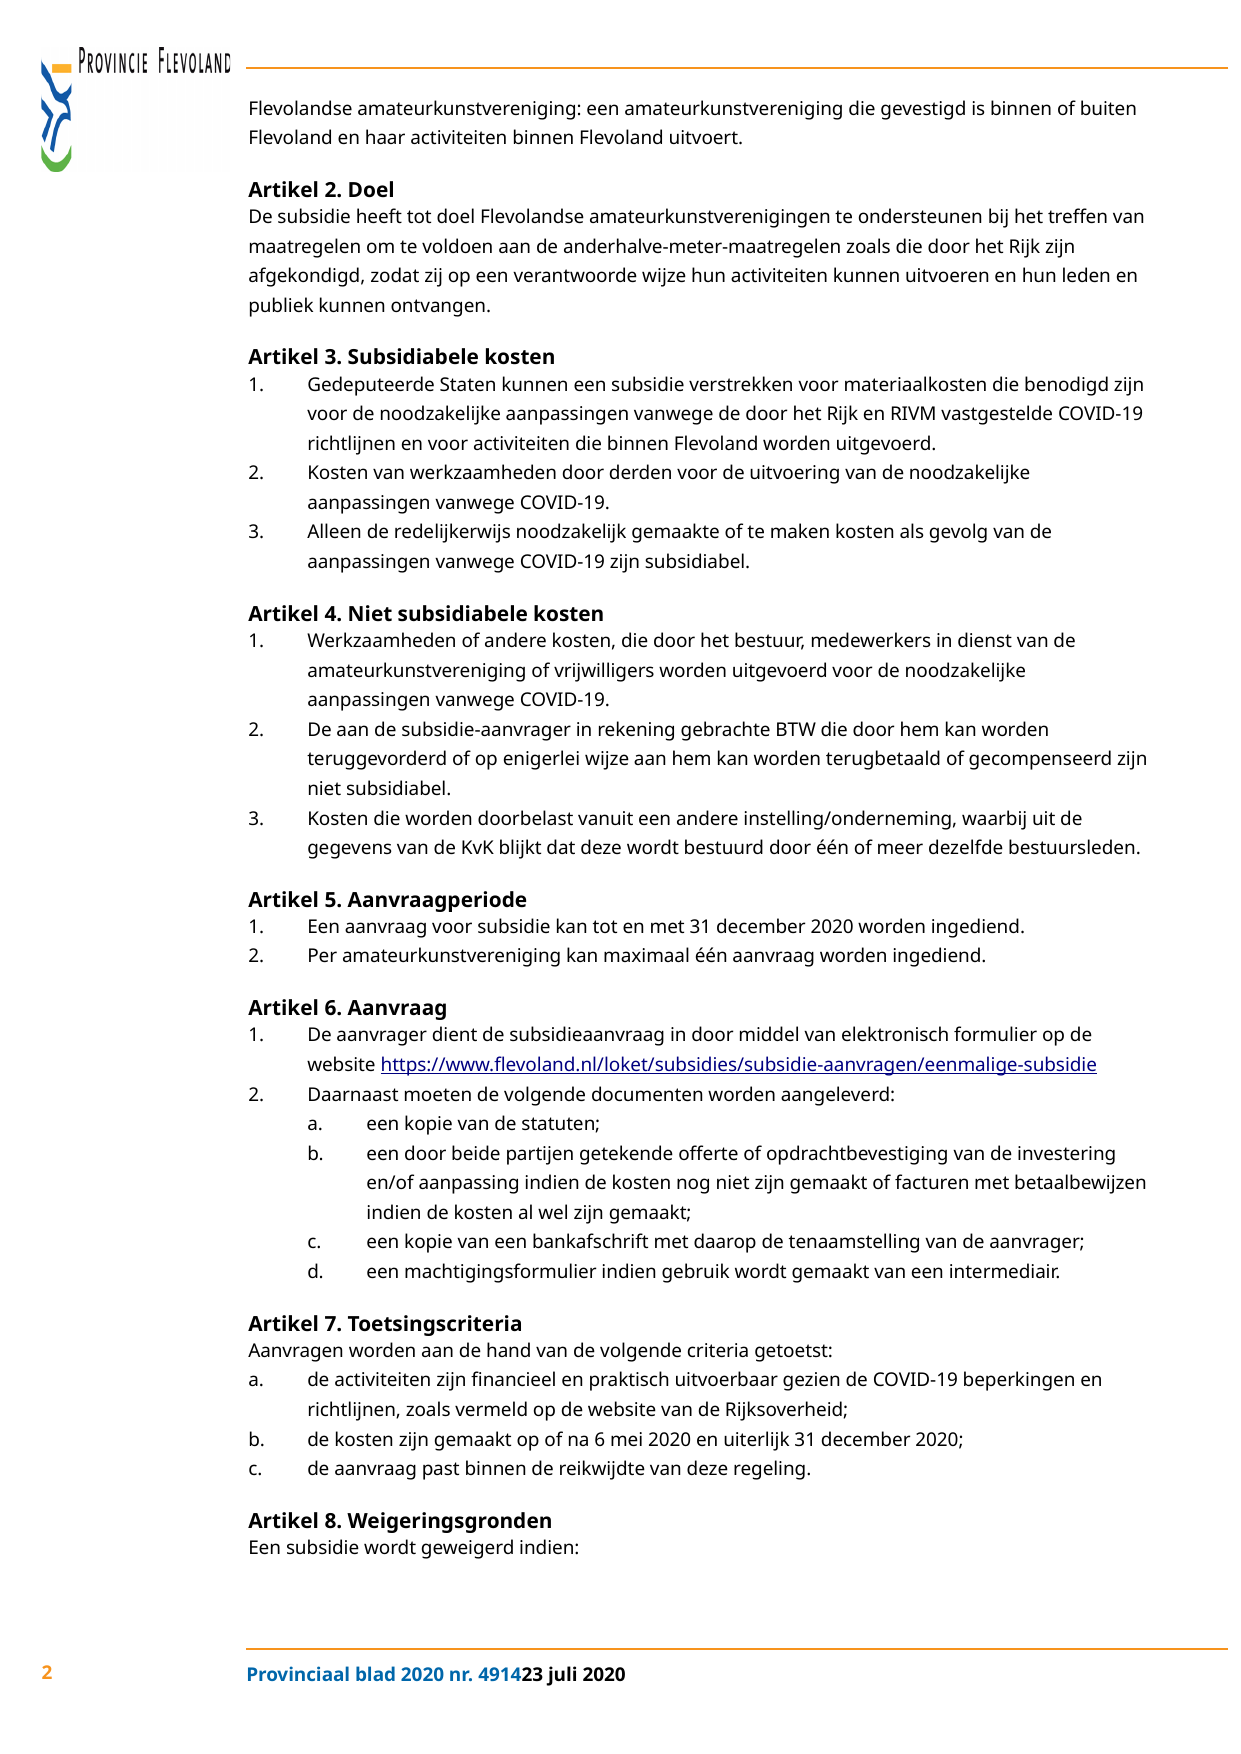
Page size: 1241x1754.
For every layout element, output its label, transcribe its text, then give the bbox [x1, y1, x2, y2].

text Aanvragen worden aan de hand van de volgende criteria getoetst: [248, 1337, 1152, 1363]
list Werkzaamheden of andere kosten, die door het bestuur, medewerkers in dienst van de amateurkunstvereniging of vrijwilligers worden uitgevoerd voor de noodzakelijke aanpassingen vanwege COVID-19. [248, 627, 1152, 712]
text Artikel 5. Aanvraagperiode [248, 885, 1152, 913]
picture [41, 47, 231, 172]
text Artikel 4. Niet subsidiabele kosten [248, 599, 1152, 627]
list de activiteiten zijn financieel en praktisch uitvoerbaar gezien de COVID-19 beperkingen en richtlijnen, zoals vermeld op de website van de Rijksoverheid; [248, 1367, 1152, 1422]
list Per amateurkunstvereniging kan maximaal één aanvraag worden ingediend. [248, 943, 1152, 968]
list Kosten die worden doorbelast vanuit een andere instelling/onderneming, waarbij uit de gegevens van de KvK blijkt dat deze wordt bestuurd door één of meer dezelfde bestuursleden. [248, 805, 1152, 860]
list een door beide partijen getekende offerte of opdrachtbevestiging van de investering en/of aanpassing indien de kosten nog niet zijn gemaakt of facturen met betaalbewijzen indien de kosten al wel zijn gemaakt; [307, 1140, 1152, 1225]
text Flevolandse amateurkunstvereniging: een amateurkunstvereniging die gevestigd is binnen of buiten Flevoland en haar activiteiten binnen Flevoland uitvoert. [248, 95, 1152, 150]
list een kopie van de statuten; [307, 1110, 1152, 1136]
list Alleen de redelijkerwijs noodzakelijk gemaakte of te maken kosten als gevolg van de aanpassingen vanwege COVID-19 zijn subsidiabel. [248, 519, 1152, 574]
list De aanvrager dient de subsidieaanvraag in door middel van elektronisch formulier op de website https://www.flevoland.nl/loket/subsidies/subsidie-aanvragen/eenmalige-subsidie [248, 1022, 1152, 1077]
list De aan de subsidie-aanvrager in rekening gebrachte BTW die door hem kan worden teruggevorderd of op enigerlei wijze aan hem kan worden terugbetaald of gecompenseerd zijn niet subsidiabel. [248, 716, 1152, 801]
list Een aanvraag voor subsidie kan tot en met 31 december 2020 worden ingediend. [248, 913, 1152, 939]
list een machtigingsformulier indien gebruik wordt gemaakt van een intermediair. [307, 1258, 1152, 1284]
text De subsidie heeft tot doel Flevolandse amateurkunstverenigingen te ondersteunen bij het treffen van maatregelen om te voldoen aan de anderhalve-meter-maatregelen zoals die door het Rijk zijn afgekondigd, zodat zij op een verantwoorde wijze hun activiteiten kunnen uitvoeren en hun leden en publiek kunnen ontvangen. [248, 203, 1152, 318]
text Een subsidie wordt geweigerd indien: [248, 1534, 1152, 1560]
text Artikel 7. Toetsingscriteria [248, 1309, 1152, 1337]
list Gedeputeerde Staten kunnen een subsidie verstrekken voor materiaalkosten die benodigd zijn voor de noodzakelijke aanpassingen vanwege de door het Rijk en RIVM vastgestelde COVID-19 richtlijnen en voor activiteiten die binnen Flevoland worden uitgevoerd. [248, 371, 1152, 456]
list een kopie van een bankafschrift met daarop de tenaamstelling van de aanvrager; [307, 1229, 1152, 1254]
text Artikel 8. Weigeringsgronden [248, 1506, 1152, 1534]
text Artikel 6. Aanvraag [248, 993, 1152, 1022]
text Artikel 3. Subsidiabele kosten [248, 342, 1152, 371]
list Kosten van werkzaamheden door derden voor de uitvoering van de noodzakelijke aanpassingen vanwege COVID-19. [248, 459, 1152, 515]
list de kosten zijn gemaakt op of na 6 mei 2020 en uiterlijk 31 december 2020; [248, 1426, 1152, 1452]
text Artikel 2. Doel [248, 175, 1152, 203]
list de aanvraag past binnen de reikwijdte van deze regeling. [248, 1455, 1152, 1481]
list Daarnaast moeten de volgende documenten worden aangeleverd: [248, 1081, 1152, 1106]
